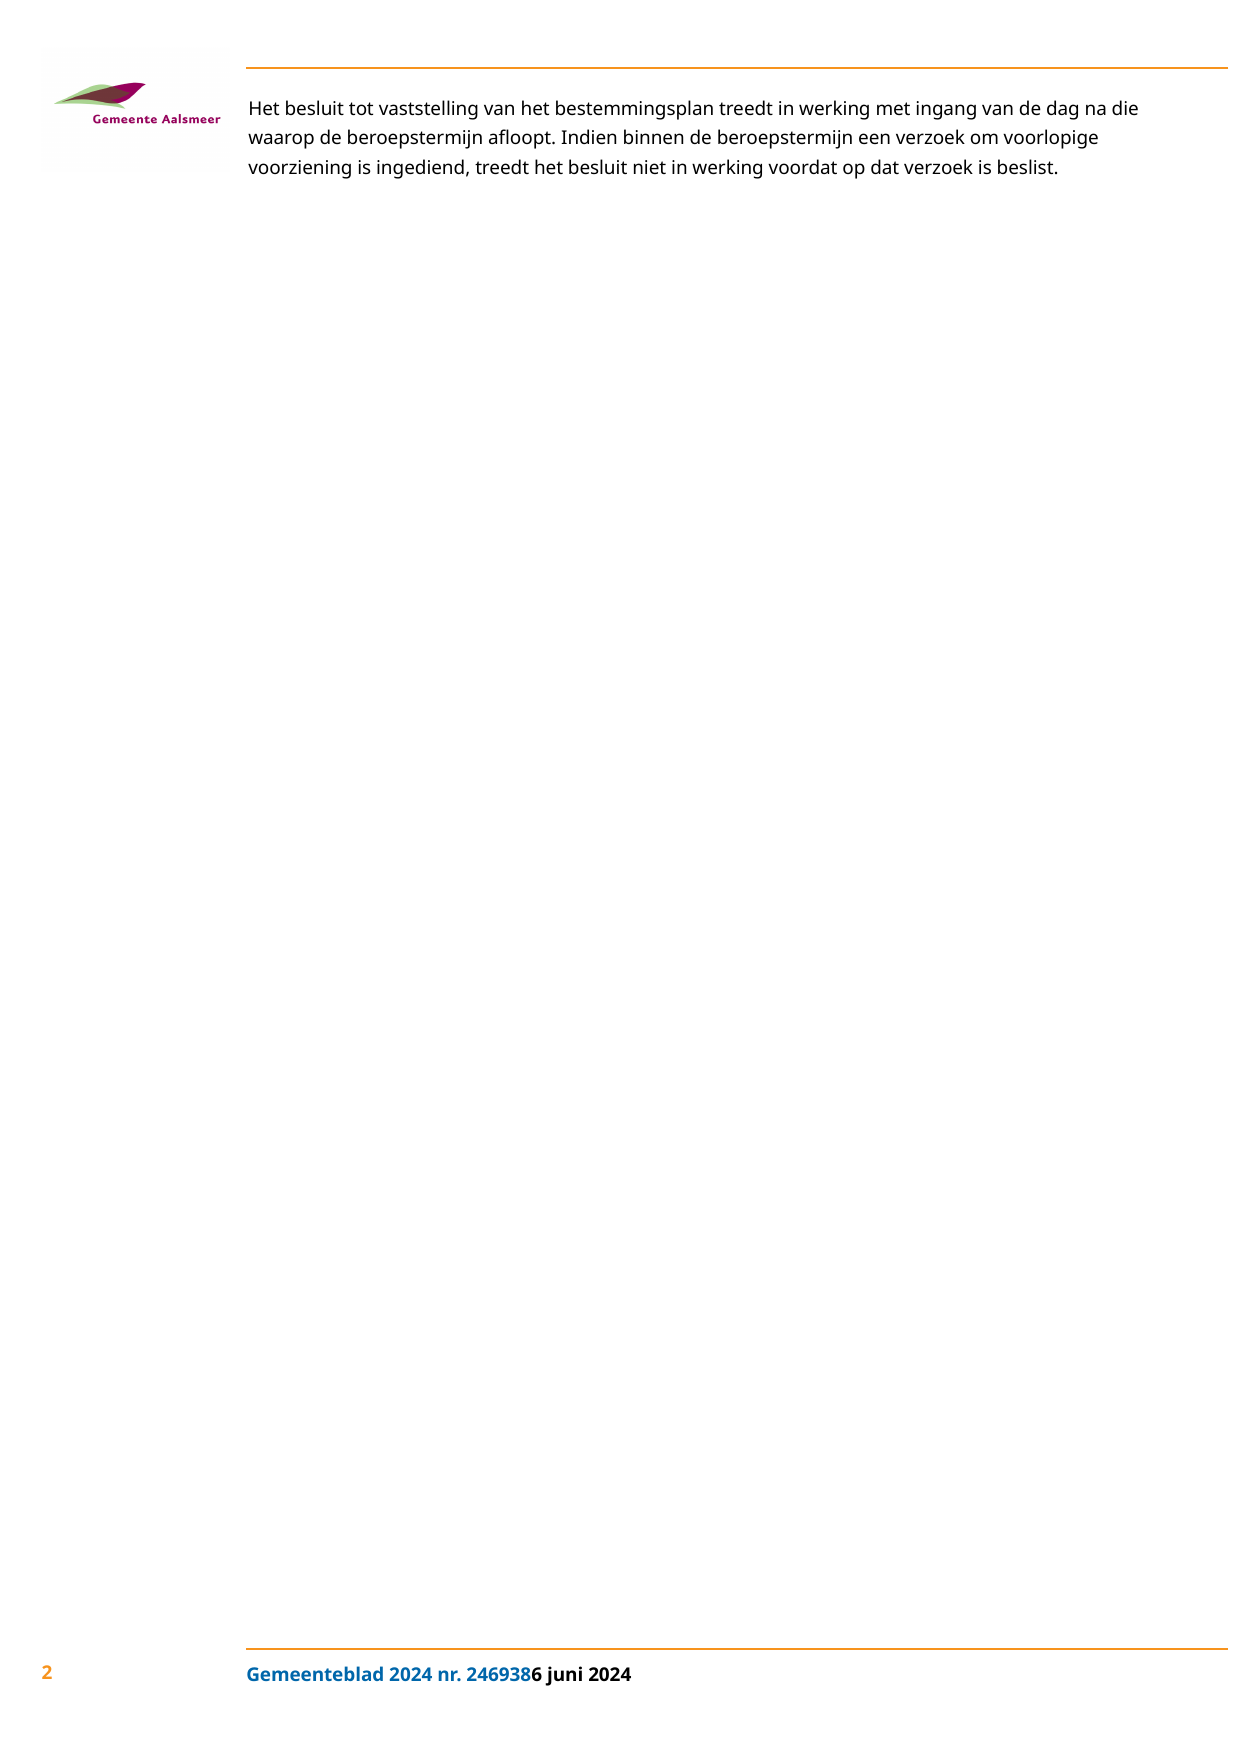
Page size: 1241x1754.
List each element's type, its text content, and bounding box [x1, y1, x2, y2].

text Het besluit tot vaststelling van het bestemmingsplan treedt in werking met ingang van de dag na die waarop de beroepstermijn afloopt. Indien binnen de beroepstermijn een verzoek om voorlopige voorziening is ingediend, treedt het besluit niet in werking voordat op dat verzoek is beslist. [248, 95, 1152, 180]
picture [41, 47, 231, 172]
